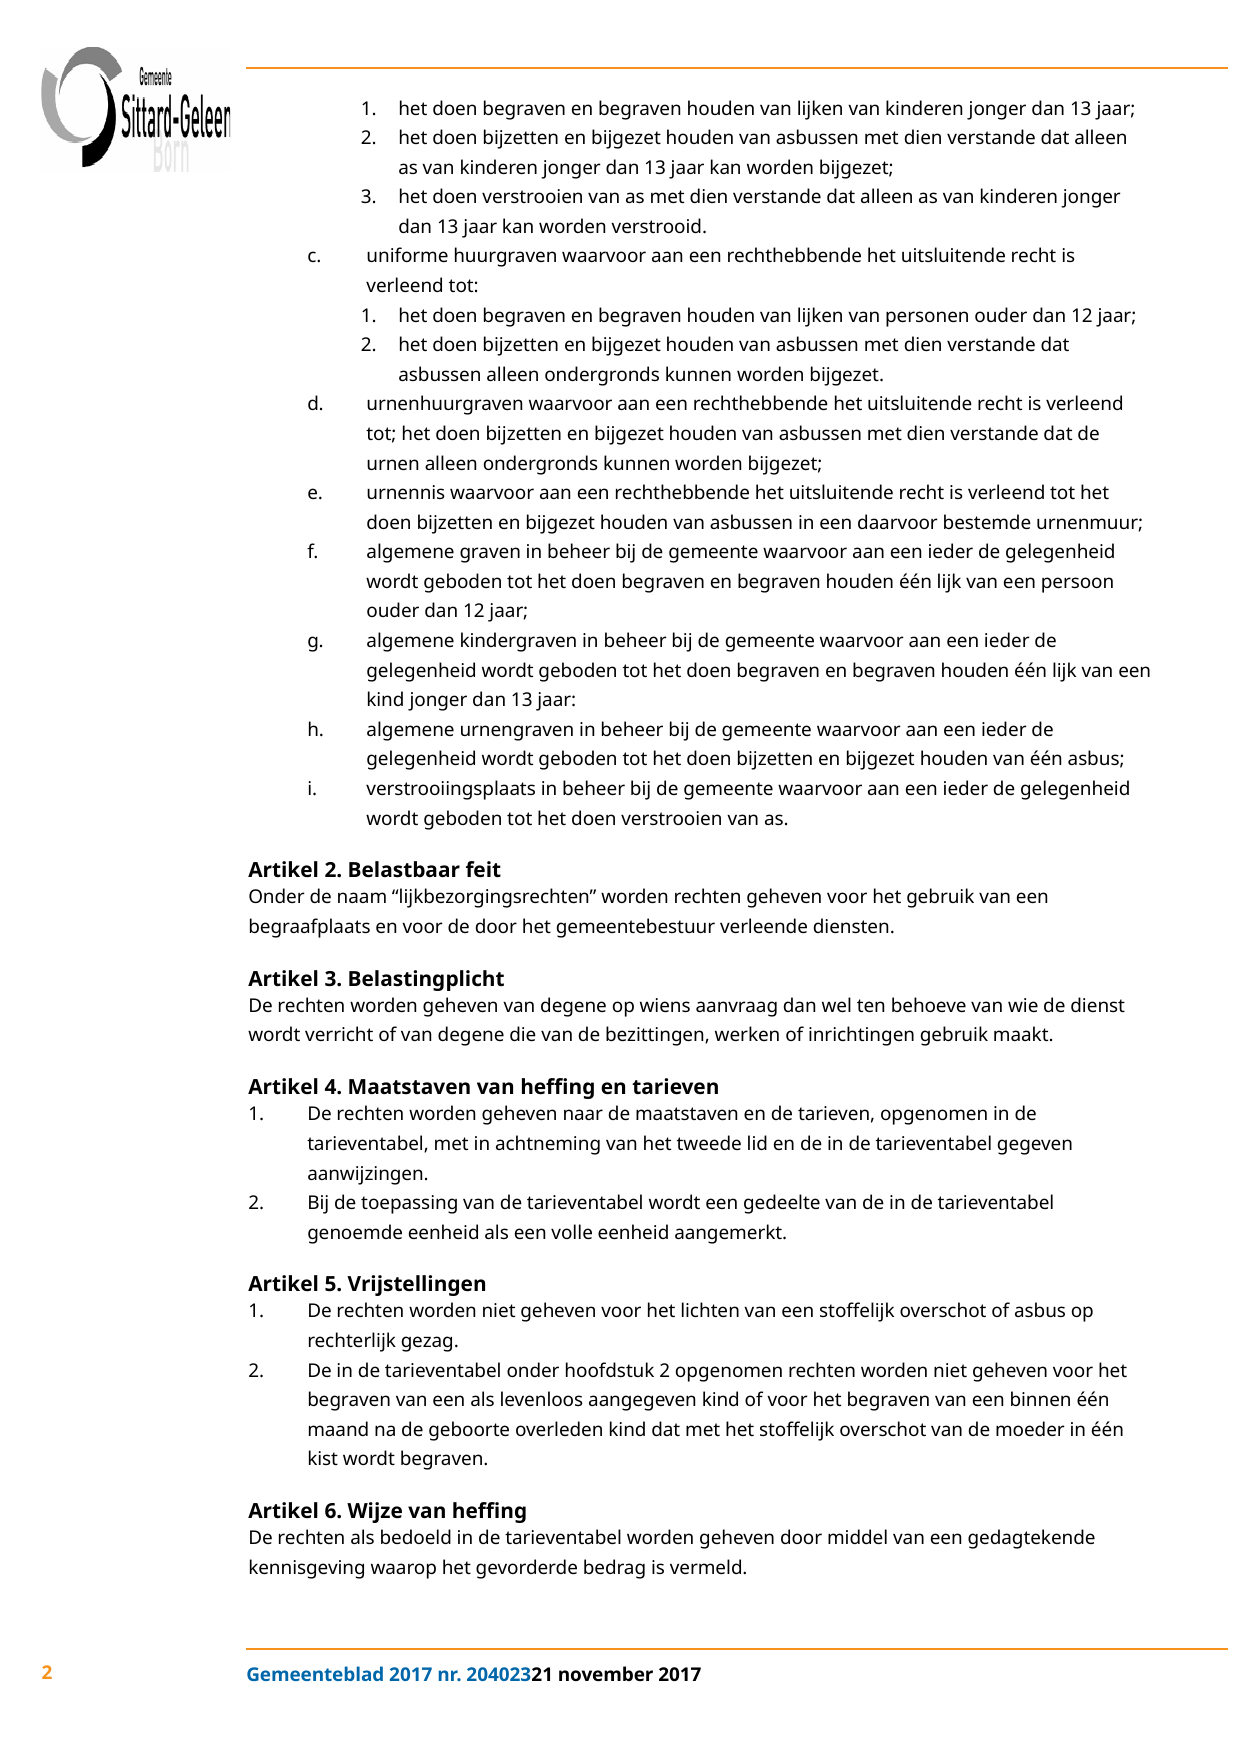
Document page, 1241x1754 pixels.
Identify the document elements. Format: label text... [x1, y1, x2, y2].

text Artikel 6. Wijze van heffing [248, 1496, 1152, 1524]
list algemene urnengraven in beheer bij de gemeente waarvoor aan een ieder de gelegenheid wordt geboden tot het doen bijzetten en bijgezet houden van één asbus; [307, 716, 1152, 771]
list urnennis waarvoor aan een rechthebbende het uitsluitende recht is verleend tot het doen bijzetten en bijgezet houden van asbussen in een daarvoor bestemde urnenmuur; [307, 479, 1152, 535]
list het doen verstrooien van as met dien verstande dat alleen as van kinderen jonger dan 13 jaar kan worden verstrooid. [361, 183, 1152, 239]
list De rechten worden niet geheven voor het lichten van een stoffelijk overschot of asbus op rechterlijk gezag. [248, 1298, 1152, 1353]
list verstrooiingsplaats in beheer bij de gemeente waarvoor aan een ieder de gelegenheid wordt geboden tot het doen verstrooien van as. [307, 775, 1152, 831]
list het doen bijzetten en bijgezet houden van asbussen met dien verstande dat alleen as van kinderen jonger dan 13 jaar kan worden bijgezet; [361, 124, 1152, 180]
text De rechten worden geheven van degene op wiens aanvraag dan wel ten behoeve van wie de dienst wordt verricht of van degene die van de bezittingen, werken of inrichtingen gebruik maakt. [248, 992, 1152, 1047]
list het doen begraven en begraven houden van lijken van kinderen jonger dan 13 jaar; [361, 95, 1152, 121]
text De rechten als bedoeld in de tarieventabel worden geheven door middel van een gedagtekende kennisgeving waarop het gevorderde bedrag is vermeld. [248, 1524, 1152, 1580]
list urnenhuurgraven waarvoor aan een rechthebbende het uitsluitende recht is verleend tot; het doen bijzetten en bijgezet houden van asbussen met dien verstande dat de urnen alleen ondergronds kunnen worden bijgezet; [307, 391, 1152, 476]
text Artikel 3. Belastingplicht [248, 964, 1152, 992]
text Artikel 4. Maatstaven van heffing en tarieven [248, 1072, 1152, 1101]
text Artikel 5. Vrijstellingen [248, 1269, 1152, 1298]
picture [41, 47, 231, 172]
list De rechten worden geheven naar de maatstaven en de tarieven, opgenomen in de tarieventabel, met in achtneming van het tweede lid en de in de tarieventabel gegeven aanwijzingen. [248, 1101, 1152, 1185]
text Onder de naam “lijkbezorgingsrechten” worden rechten geheven voor het gebruik van een begraafplaats en voor de door het gemeentebestuur verleende diensten. [248, 884, 1152, 939]
list het doen bijzetten en bijgezet houden van asbussen met dien verstande dat asbussen alleen ondergronds kunnen worden bijgezet. [361, 331, 1152, 387]
list algemene kindergraven in beheer bij de gemeente waarvoor aan een ieder de gelegenheid wordt geboden tot het doen begraven en begraven houden één lijk van een kind jonger dan 13 jaar: [307, 627, 1152, 712]
list het doen begraven en begraven houden van lijken van personen ouder dan 12 jaar; [361, 302, 1152, 328]
list Bij de toepassing van de tarieventabel wordt een gedeelte van de in de tarieventabel genoemde eenheid als een volle eenheid aangemerkt. [248, 1189, 1152, 1244]
text Artikel 2. Belastbaar feit [248, 855, 1152, 884]
list algemene graven in beheer bij de gemeente waarvoor aan een ieder de gelegenheid wordt geboden tot het doen begraven en begraven houden één lijk van een persoon ouder dan 12 jaar; [307, 538, 1152, 623]
list uniforme huurgraven waarvoor aan een rechthebbende het uitsluitende recht is verleend tot: [307, 243, 1152, 298]
list De in de tarieventabel onder hoofdstuk 2 opgenomen rechten worden niet geheven voor het begraven van een als levenloos aangegeven kind of voor het begraven van een binnen één maand na de geboorte overleden kind dat met het stoffelijk overschot van de moeder in één kist wordt begraven. [248, 1357, 1152, 1471]
